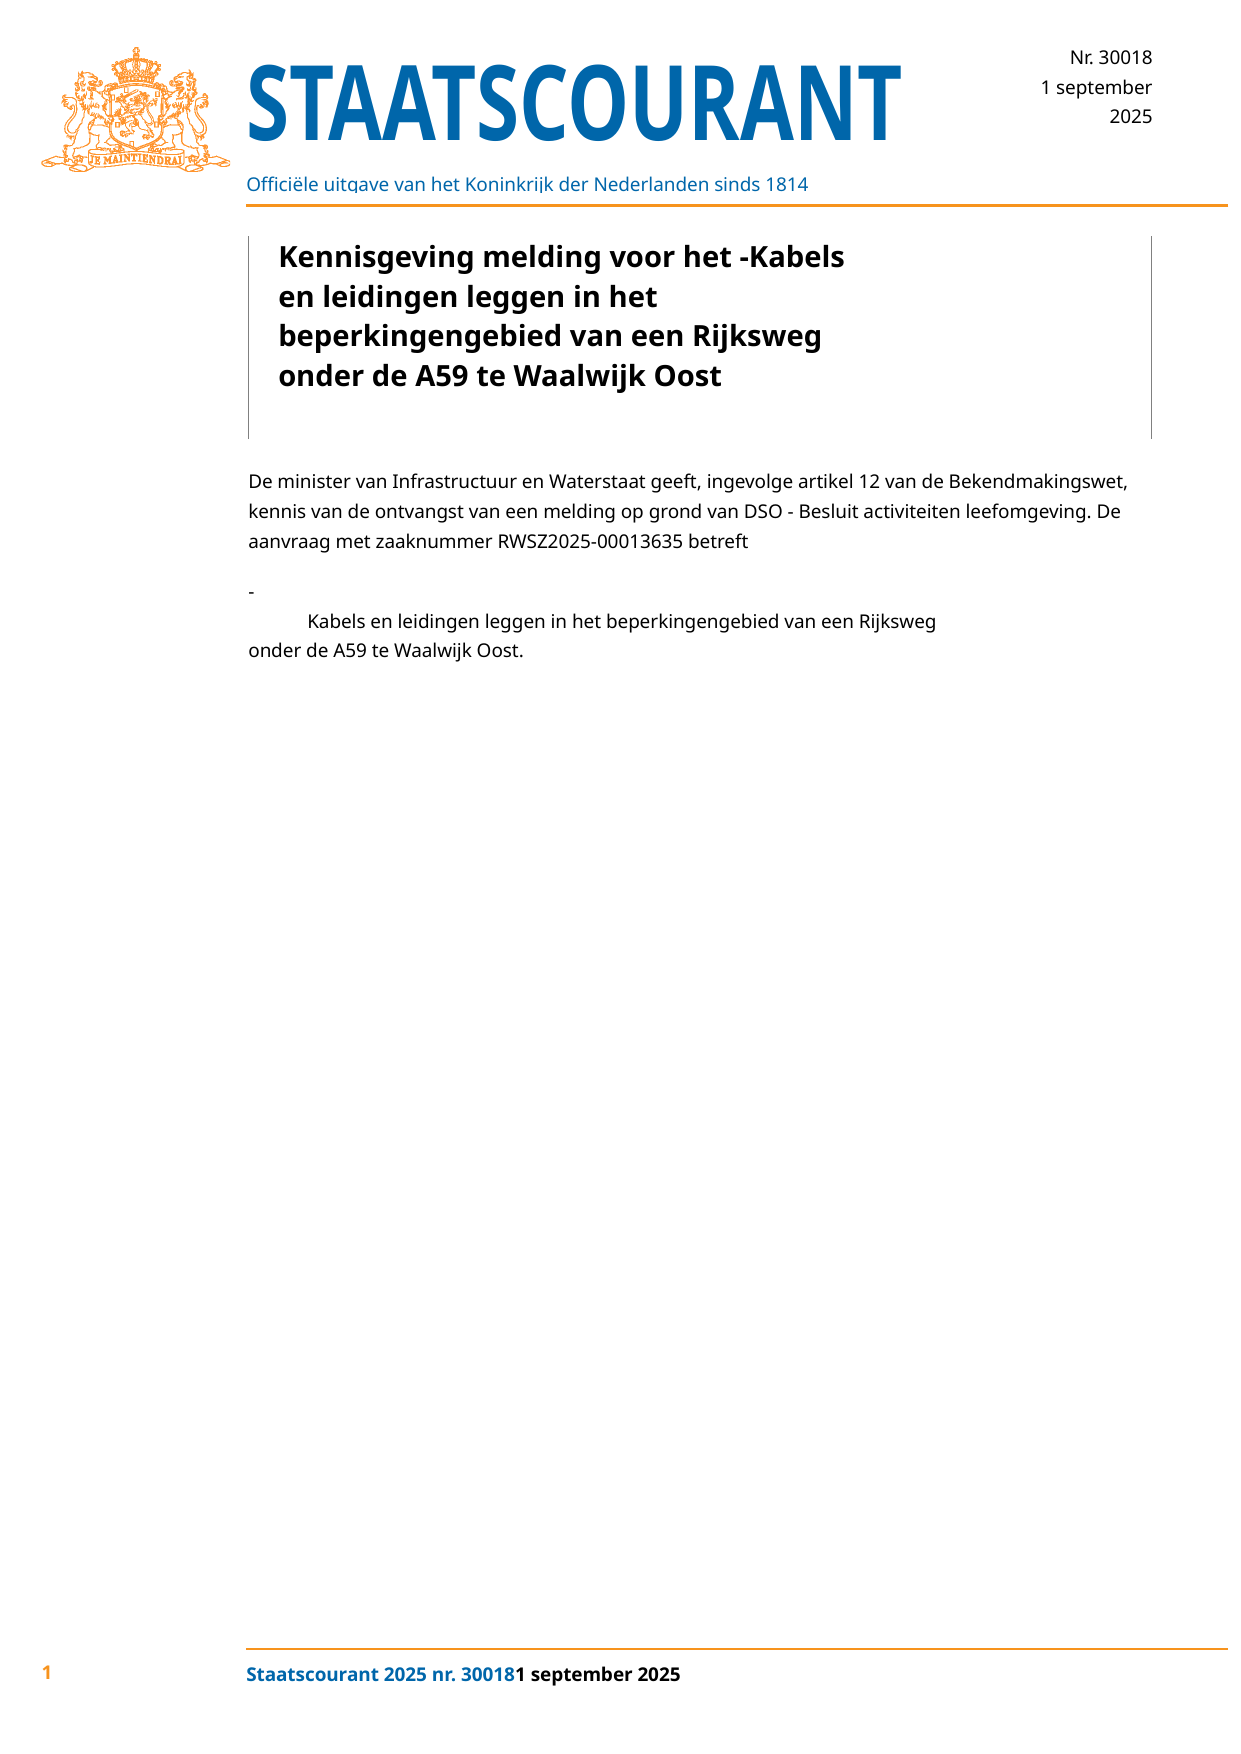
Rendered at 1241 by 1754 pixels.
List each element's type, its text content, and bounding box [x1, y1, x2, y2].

table_header Kennisgeving melding voor het -Kabels en leidingen leggen in het beperkingengebied van een Rijksweg onder de A59 te Waalwijk Oost [249, 236, 850, 439]
picture [41, 47, 231, 172]
text De minister van Infrastructuur en Waterstaat geeft, ingevolge artikel 12 van de Bekendmakingswet, kennis van de ontvangst van een melding op grond van DSO - Besluit activiteiten leefomgeving. De aanvraag met zaaknummer RWSZ2025-00013635 betreft [248, 469, 1152, 553]
table_header [1090, 236, 1151, 413]
table_header [850, 236, 912, 413]
text onder de A59 te Waalwijk Oost. [248, 637, 1152, 663]
list Kabels en leidingen leggen in het beperkingengebied van een Rijksweg [248, 608, 1152, 633]
picture [912, 236, 1090, 414]
table_header [850, 414, 1151, 439]
